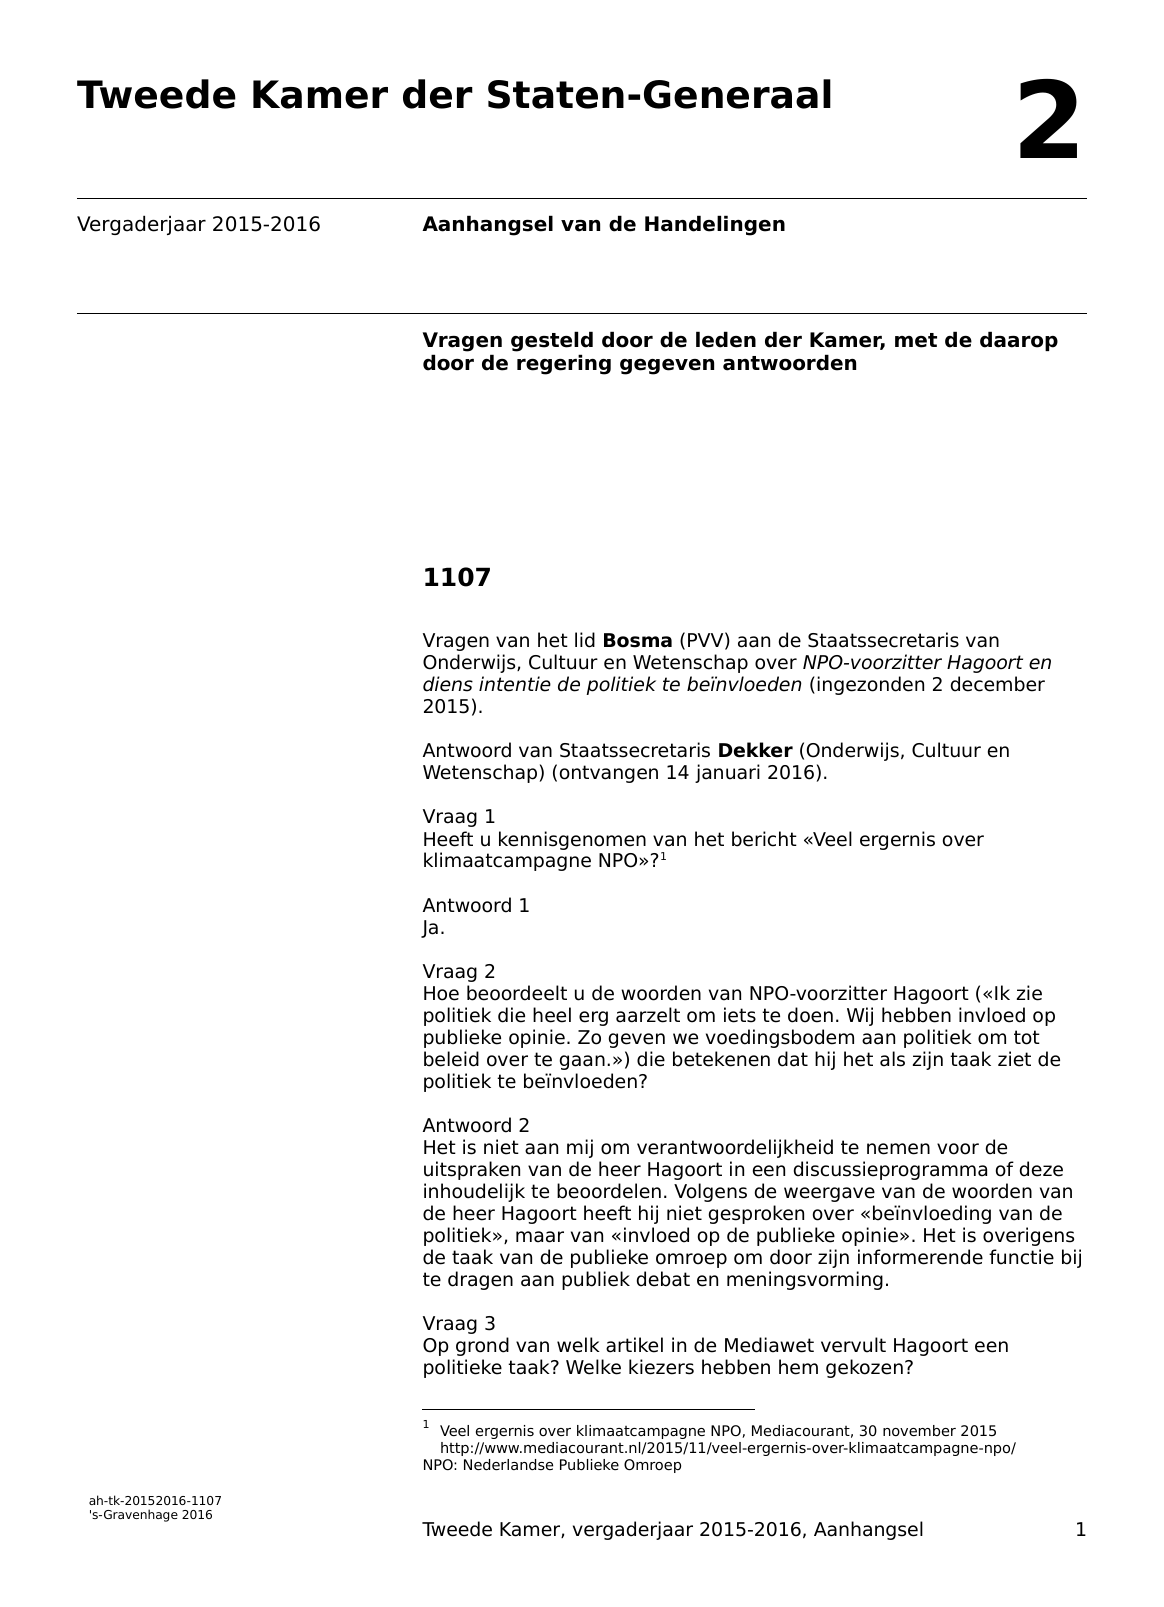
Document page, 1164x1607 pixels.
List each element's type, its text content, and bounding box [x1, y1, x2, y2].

table_header 2 [886, 59, 1087, 198]
text 1107 [422, 563, 1087, 592]
table_header Tweede Kamer der Staten-Generaal [77, 59, 886, 198]
text 's-Gravenhage 2016 [88, 1508, 323, 1522]
text Antwoord 1 [422, 894, 1087, 917]
text Antwoord 2 [422, 1115, 1087, 1137]
text Vraag 1 [422, 806, 1087, 828]
text Veel ergernis over klimaatcampagne NPO, Mediacourant, 30 november 2015 http://www.mediacourant.nl/2015/11/veel-ergernis-over-klimaatcampagne-npo/ [422, 1418, 1087, 1457]
text Ja. [422, 917, 1087, 938]
text Hoe beoordeelt u de woorden van NPO-voorzitter Hagoort («Ik zie politiek die heel erg aarzelt om iets te doen. Wij hebben invloed op publieke opinie. Zo geven we voedingsbodem aan politiek om tot beleid over te gaan.») die betekenen dat hij het als zijn taak ziet de politiek te beïnvloeden? [422, 983, 1087, 1093]
text NPO: Nederlandse Publieke Omroep [422, 1457, 1087, 1474]
text Vragen van het lid Bosma (PVV) aan de Staatssecretaris van Onderwijs, Cultuur en Wetenschap over NPO-voorzitter Hagoort en diens intentie de politiek te beïnvloeden (ingezonden 2 december 2015). [422, 630, 1087, 718]
text Het is niet aan mij om verantwoordelijkheid te nemen voor de uitspraken van de heer Hagoort in een discussieprogramma of deze inhoudelijk te beoordelen. Volgens de weergave van de woorden van de heer Hagoort heeft hij niet gesproken over «beïnvloeding van de politiek», maar van «invloed op de publieke opinie». Het is overigens de taak van de publieke omroep om door zijn informerende functie bij te dragen aan publiek debat en meningsvorming. [422, 1137, 1087, 1291]
text Antwoord van Staatssecretaris Dekker (Onderwijs, Cultuur en Wetenschap) (ontvangen 14 januari 2016). [422, 740, 1087, 784]
table_cell [77, 314, 422, 375]
text Vraag 3 [422, 1313, 1087, 1335]
table_cell Aanhangsel van de Handelingen [422, 199, 1087, 313]
text Op grond van welk artikel in de Mediawet vervult Hagoort een politieke taak? Welke kiezers hebben hem gekozen? [422, 1335, 1087, 1379]
table_cell Vragen gesteld door de leden der Kamer, met de daarop door de regering gegeven antwoorden [422, 314, 1087, 375]
text ah-tk-20152016-1107 [88, 1494, 323, 1508]
table_cell Vergaderjaar 2015-2016 [77, 199, 422, 313]
text Heeft u kennisgenomen van het bericht «Veel ergernis over klimaatcampagne NPO»? [422, 828, 1087, 872]
text Vraag 2 [422, 961, 1087, 983]
